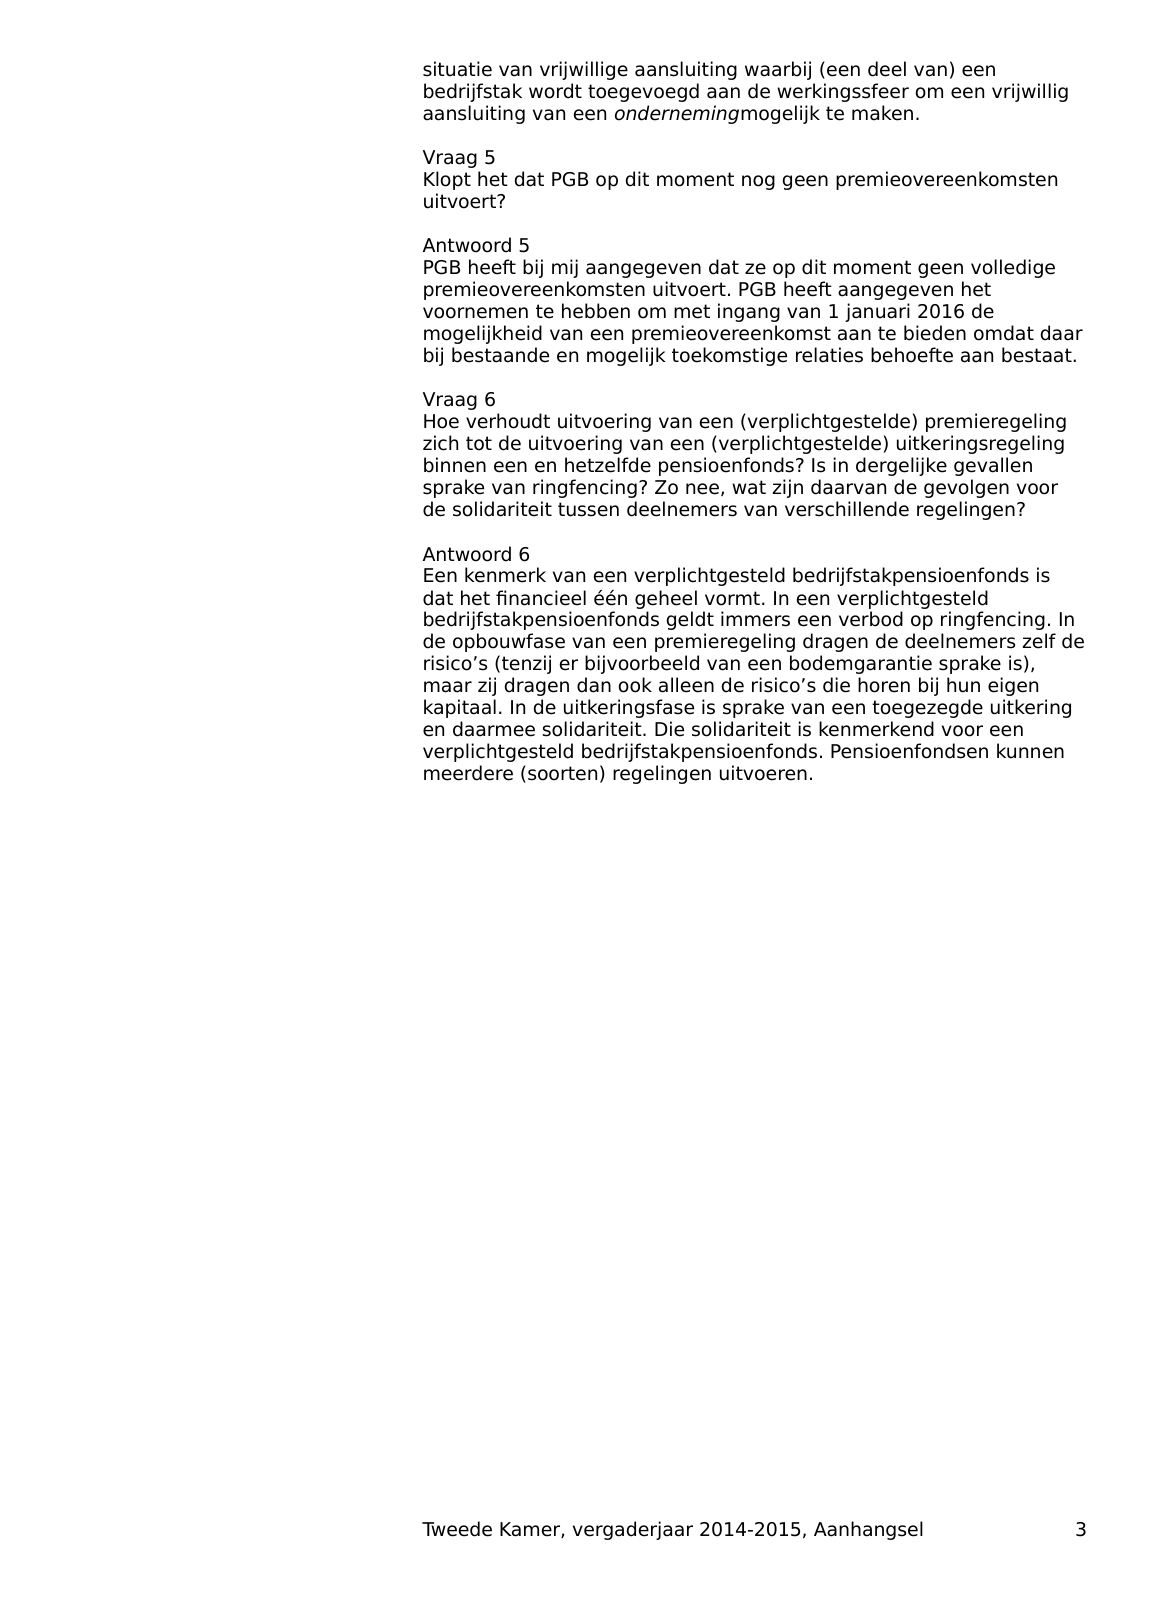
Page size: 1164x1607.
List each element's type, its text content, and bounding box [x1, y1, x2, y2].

text Hoe verhoudt uitvoering van een (verplichtgestelde) premieregeling zich tot de uitvoering van een (verplichtgestelde) uitkeringsregeling binnen een en hetzelfde pensioenfonds? Is in dergelijke gevallen sprake van ringfencing? Zo nee, wat zijn daarvan de gevolgen voor de solidariteit tussen deelnemers van verschillende regelingen? [422, 411, 1087, 521]
text PGB heeft bij mij aangegeven dat ze op dit moment geen volledige premieovereenkomsten uitvoert. PGB heeft aangegeven het voornemen te hebben om met ingang van 1 januari 2016 de mogelijkheid van een premieovereenkomst aan te bieden omdat daar bij bestaande en mogelijk toekomstige relaties behoefte aan bestaat. [422, 257, 1087, 367]
text Een kenmerk van een verplichtgesteld bedrijfstakpensioenfonds is dat het financieel één geheel vormt. In een verplichtgesteld bedrijfstakpensioenfonds geldt immers een verbod op ringfencing. In de opbouwfase van een premieregeling dragen de deelnemers zelf de risico’s (tenzij er bijvoorbeeld van een bodemgarantie sprake is), maar zij dragen dan ook alleen de risico’s die horen bij hun eigen kapitaal. In de uitkeringsfase is sprake van een toegezegde uitkering en daarmee solidariteit. Die solidariteit is kenmerkend voor een verplichtgesteld bedrijfstakpensioenfonds. Pensioenfondsen kunnen meerdere (soorten) regelingen uitvoeren. [422, 565, 1087, 785]
text Antwoord 5 [422, 235, 1087, 257]
text Antwoord 6 [422, 543, 1087, 565]
text Vraag 6 [422, 389, 1087, 411]
text situatie van vrijwillige aansluiting waarbij (een deel van) een bedrijfstak wordt toegevoegd aan de werkingssfeer om een vrijwillig aansluiting van een ondernemingmogelijk te maken. [422, 59, 1087, 125]
text Vraag 5 [422, 147, 1087, 169]
text Klopt het dat PGB op dit moment nog geen premieovereenkomsten uitvoert? [422, 169, 1087, 213]
